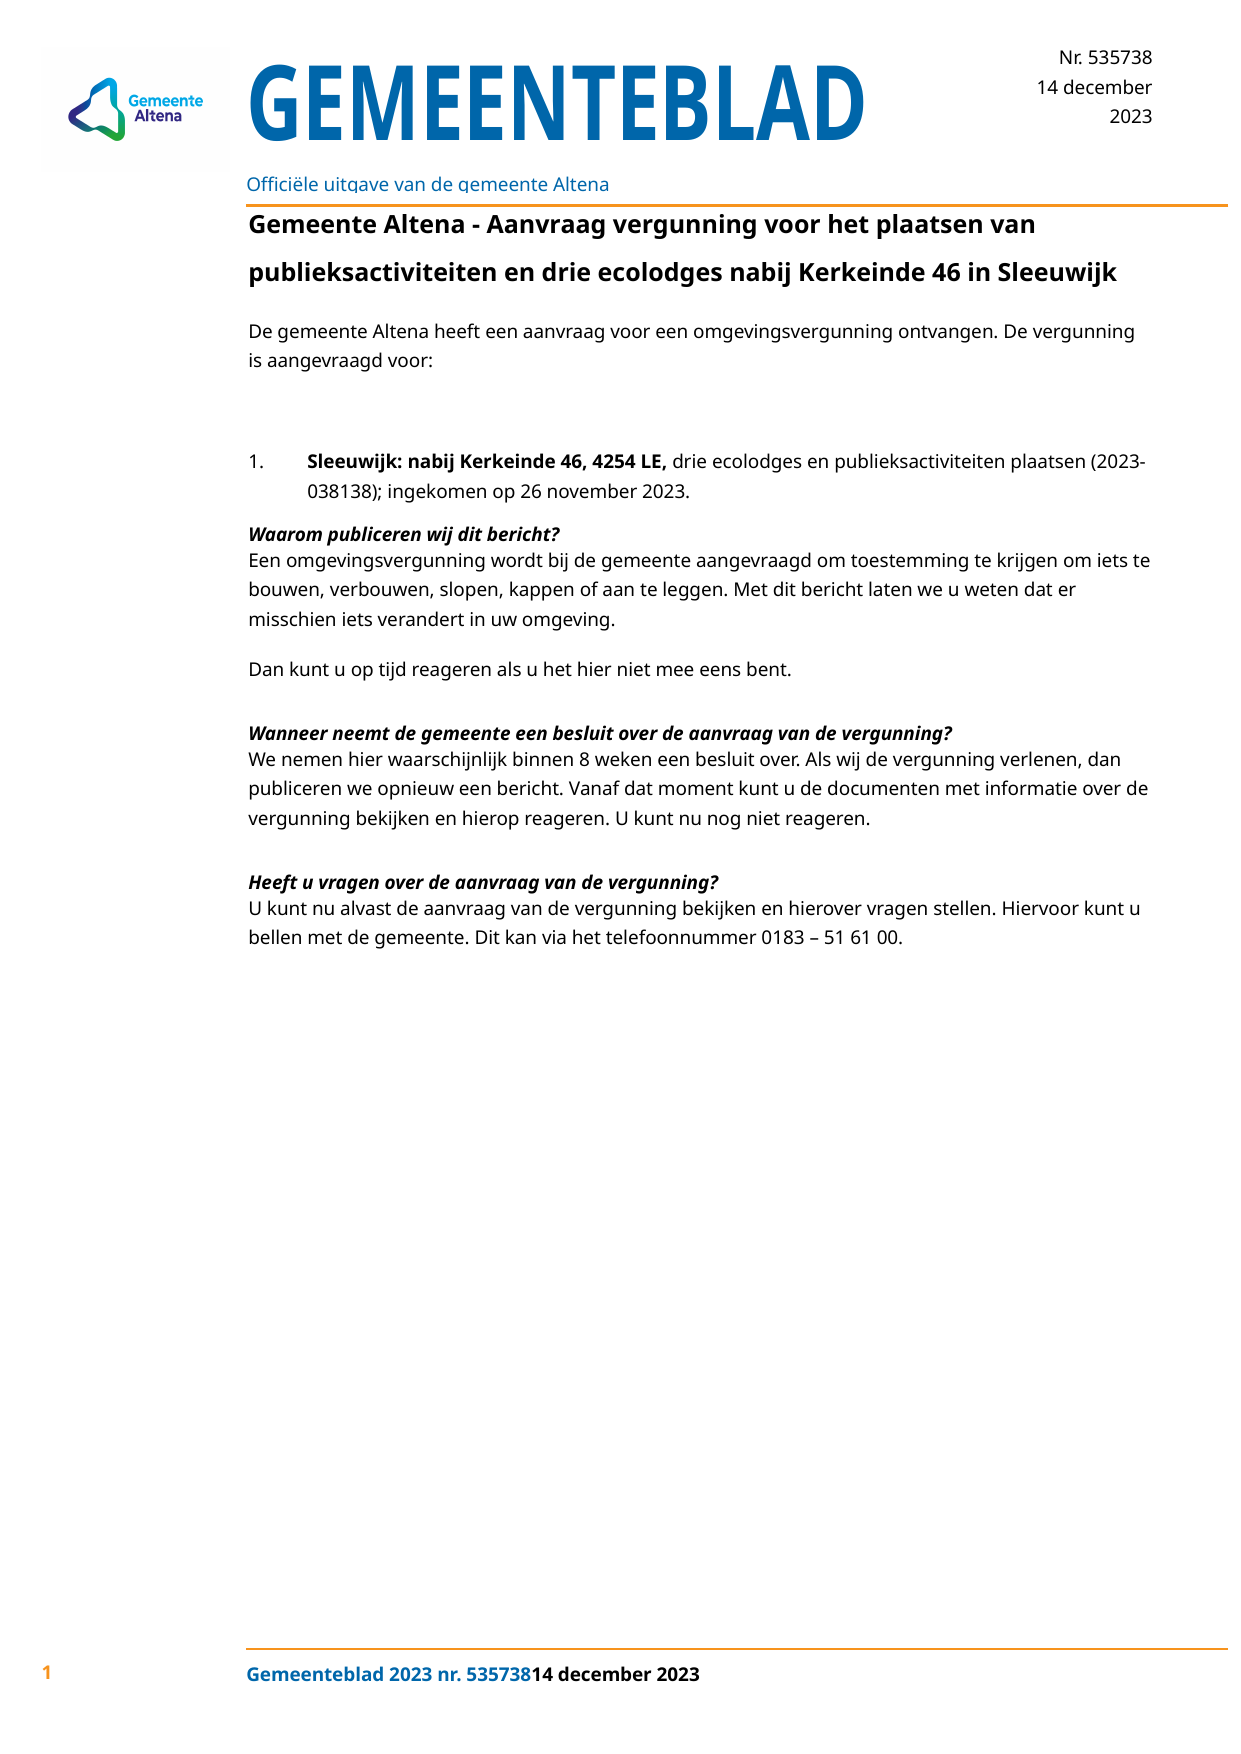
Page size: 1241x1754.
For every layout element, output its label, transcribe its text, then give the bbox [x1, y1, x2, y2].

text Dan kunt u op tijd reageren als u het hier niet mee eens bent. [248, 656, 1152, 682]
picture [41, 47, 231, 172]
text Wanneer neemt de gemeente een besluit over de aanvraag van de vergunning? [248, 720, 1152, 746]
text Gemeente Altena - Aanvraag vergunning voor het plaatsen van publieksactiviteiten en drie ecolodges nabij Kerkeinde 46 in Sleeuwijk [248, 207, 1152, 288]
text We nemen hier waarschijnlijk binnen 8 weken een besluit over. Als wij de vergunning verlenen, dan publiceren we opnieuw een bericht. Vanaf dat moment kunt u de documenten met informatie over de vergunning bekijken en hierop reageren. U kunt nu nog niet reageren. [248, 746, 1152, 831]
list Sleeuwijk: nabij Kerkeinde 46, 4254 LE, drie ecolodges en publieksactiviteiten plaatsen (2023-038138); ingekomen op 26 november 2023. [248, 448, 1152, 504]
text U kunt nu alvast de aanvraag van de vergunning bekijken en hierover vragen stellen. Hiervoor kunt u bellen met de gemeente. Dit kan via het telefoonnummer 0183 – 51 61 00. [248, 895, 1152, 950]
text Waarom publiceren wij dit bericht? [248, 521, 1152, 547]
text De gemeente Altena heeft een aanvraag voor een omgevingsvergunning ontvangen. De vergunning is aangevraagd voor: [248, 318, 1152, 373]
text Een omgevingsvergunning wordt bij de gemeente aangevraagd om toestemming te krijgen om iets te bouwen, verbouwen, slopen, kappen of aan te leggen. Met dit bericht laten we u weten dat er misschien iets verandert in uw omgeving. [248, 547, 1152, 632]
text Heeft u vragen over de aanvraag van de vergunning? [248, 869, 1152, 895]
